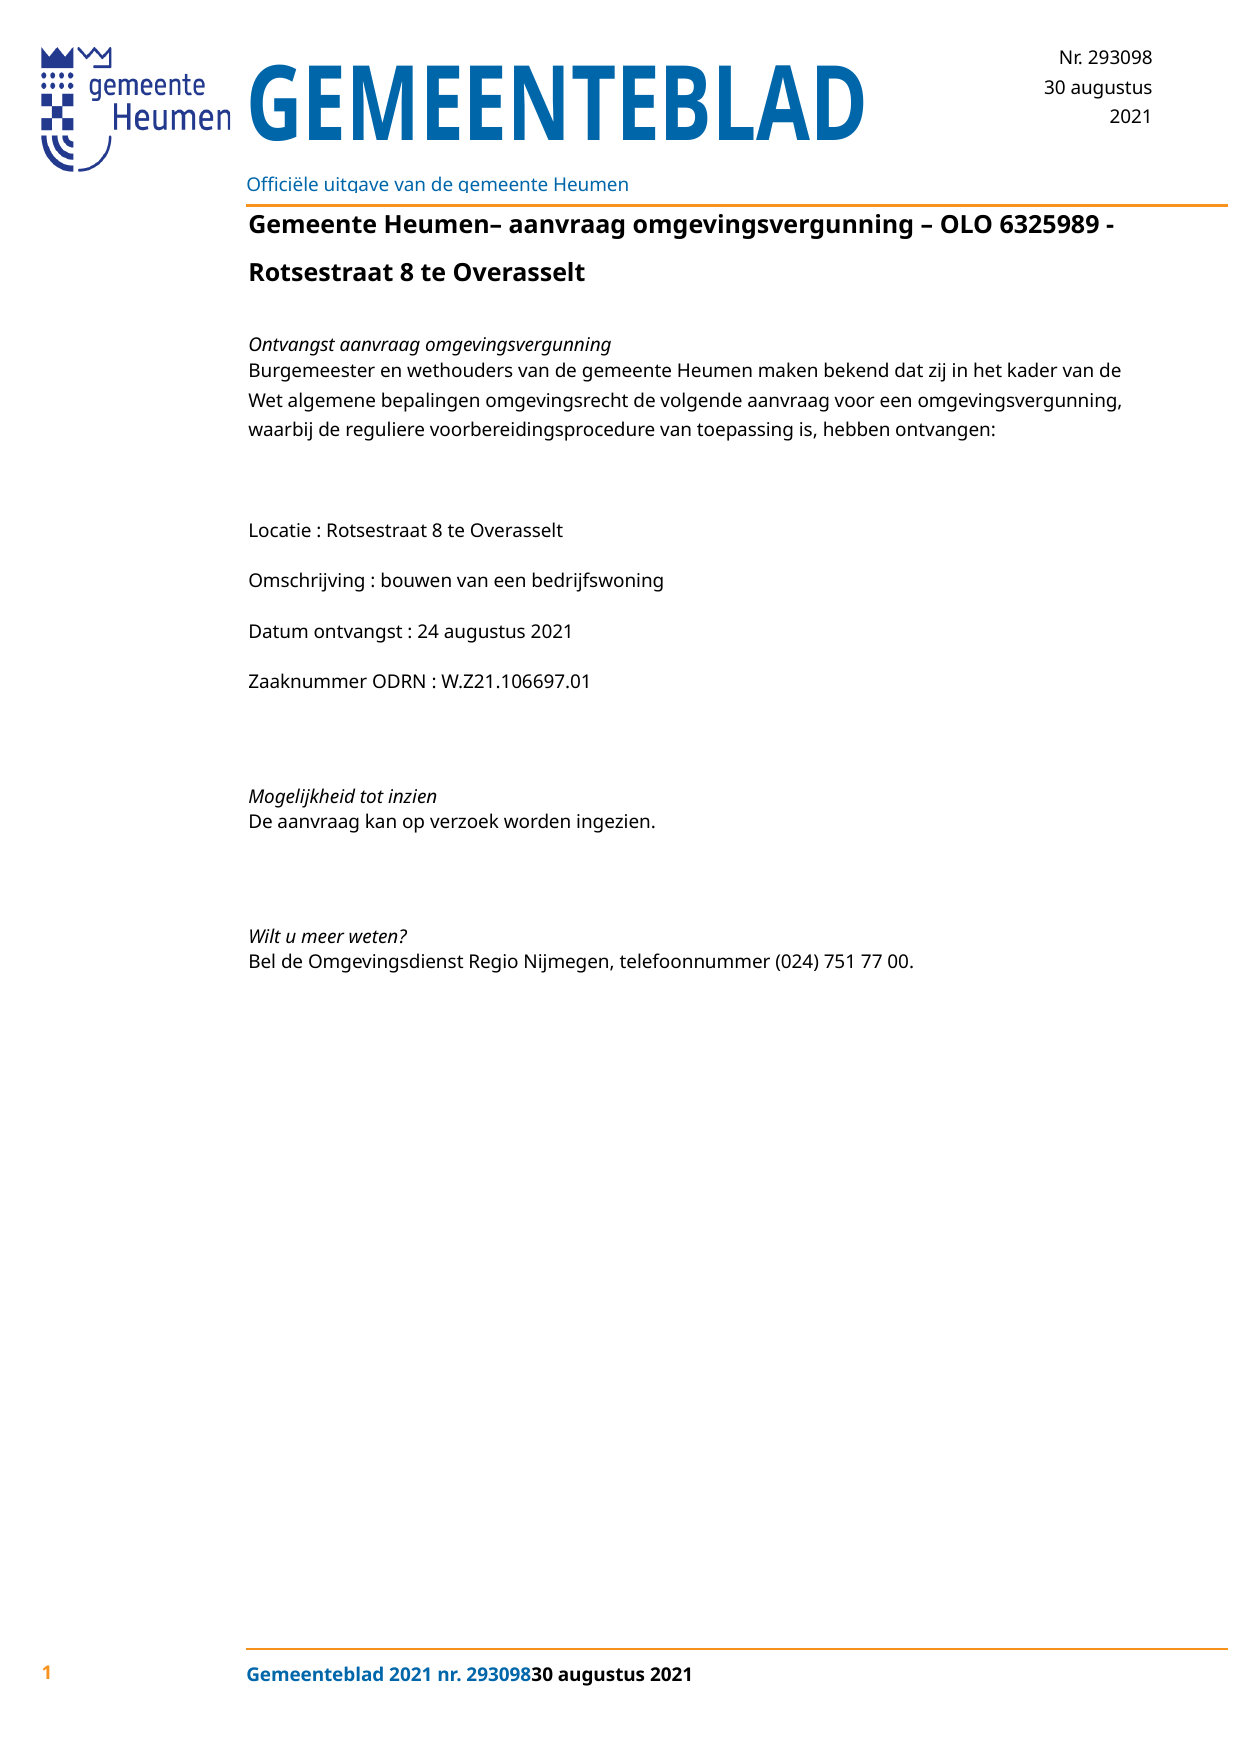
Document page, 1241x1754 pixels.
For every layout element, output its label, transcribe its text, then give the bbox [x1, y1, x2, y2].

text Ontvangst aanvraag omgevingsvergunning [248, 331, 1152, 357]
text Locatie : Rotsestraat 8 te Overasselt [248, 517, 1152, 543]
text De aanvraag kan op verzoek worden ingezien. [248, 808, 1152, 834]
text Mogelijkheid tot inzien [248, 783, 1152, 808]
text Burgemeester en wethouders van de gemeente Heumen maken bekend dat zij in het kader van de Wet algemene bepalingen omgevingsrecht de volgende aanvraag voor een omgevingsvergunning, waarbij de reguliere voorbereidingsprocedure van toepassing is, hebben ontvangen: [248, 357, 1152, 442]
text Datum ontvangst : 24 augustus 2021 [248, 618, 1152, 644]
text Wilt u meer weten? [248, 923, 1152, 949]
text Gemeente Heumen– aanvraag omgevingsvergunning – OLO 6325989 - Rotsestraat 8 te Overasselt [248, 207, 1152, 288]
text Omschrijving : bouwen van een bedrijfswoning [248, 568, 1152, 593]
text Bel de Omgevingsdienst Regio Nijmegen, telefoonnummer (024) 751 77 00. [248, 949, 1152, 974]
text Zaaknummer ODRN : W.Z21.106697.01 [248, 668, 1152, 694]
picture [41, 47, 231, 172]
